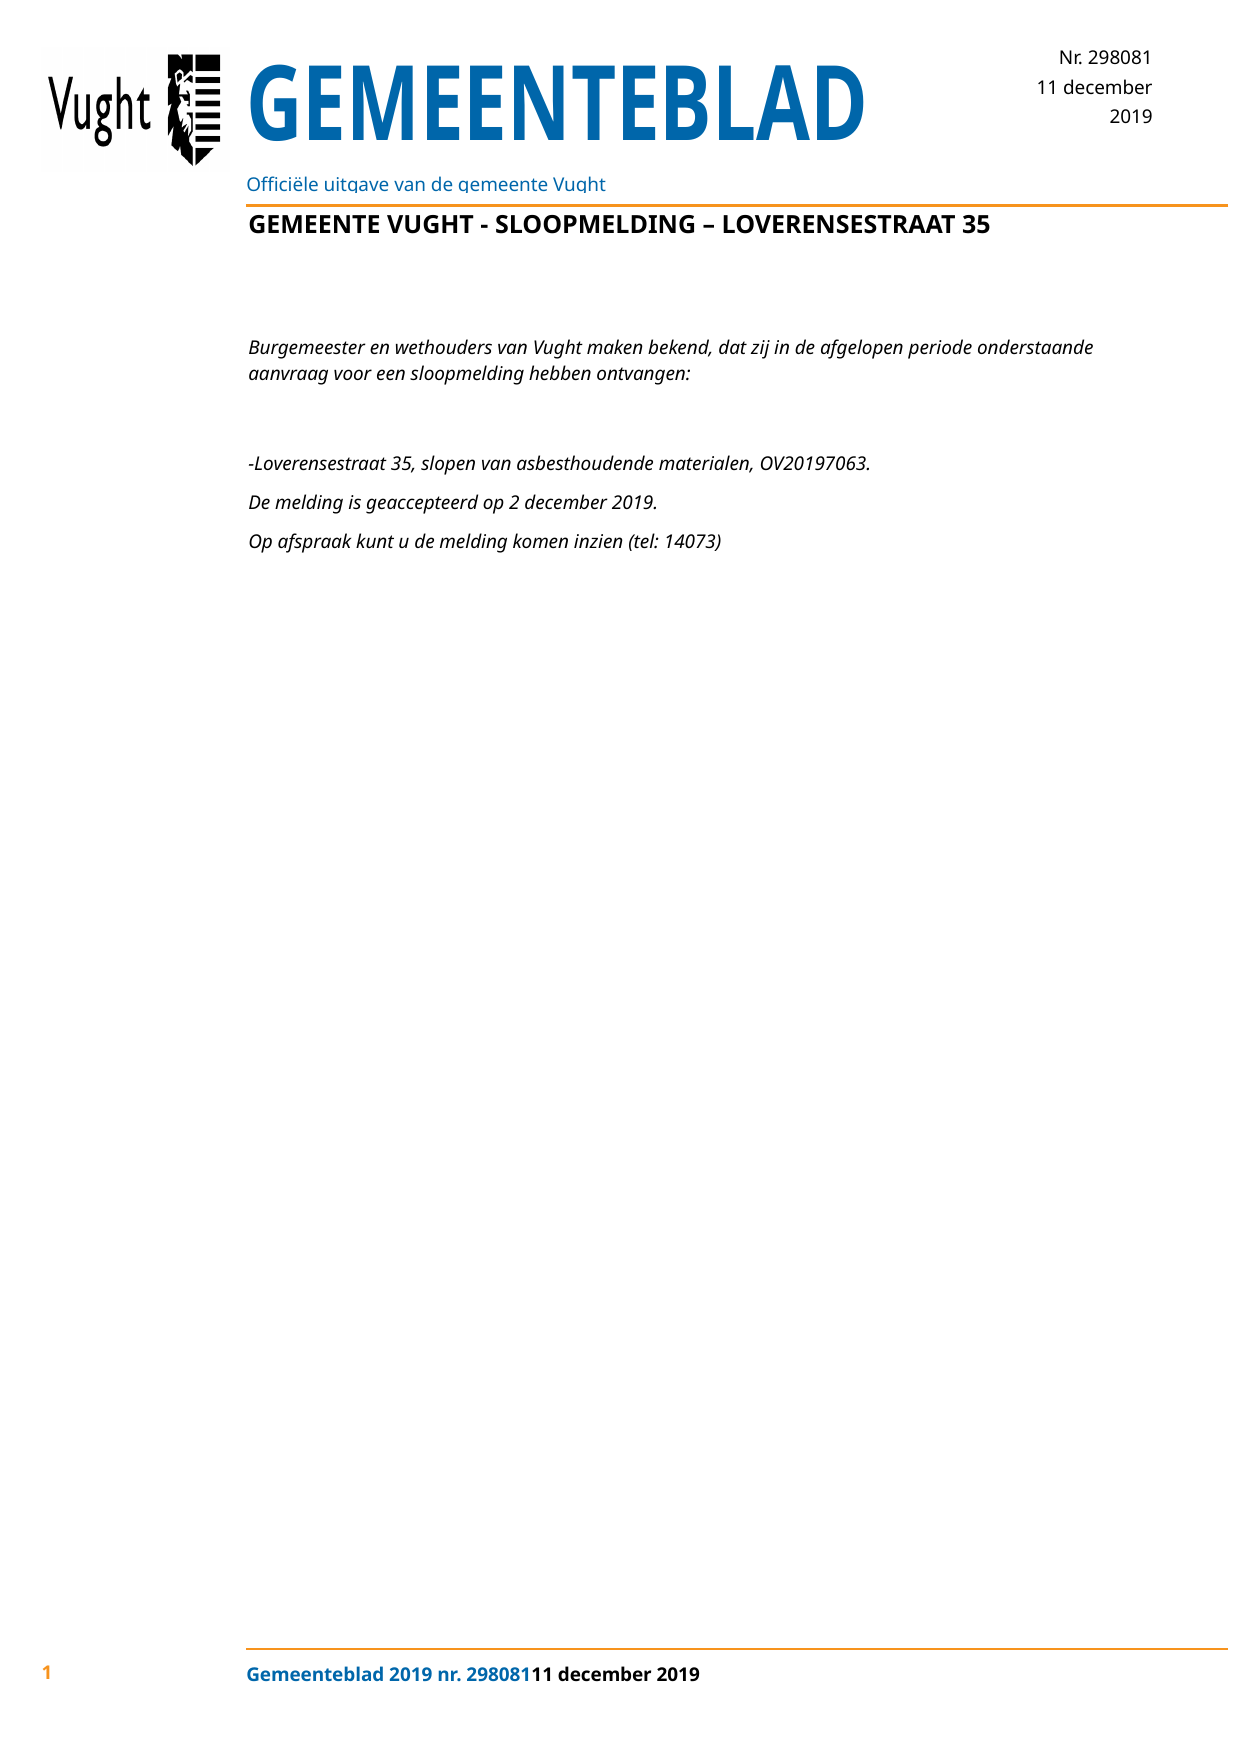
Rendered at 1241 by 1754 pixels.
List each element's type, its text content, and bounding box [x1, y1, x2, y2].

text GEMEENTE VUGHT - SLOOPMELDING – LOVERENSESTRAAT 35 [248, 207, 1152, 241]
text Burgemeester en wethouders van Vught maken bekend, dat zij in de afgelopen periode onderstaande aanvraag voor een sloopmelding hebben ontvangen: [248, 334, 1152, 386]
text -Loverensestraat 35, slopen van asbesthoudende materialen, OV20197063. [248, 450, 1152, 475]
text Op afspraak kunt u de melding komen inzien (tel: 14073) [248, 528, 1152, 554]
picture [41, 47, 231, 172]
text De melding is geaccepteerd op 2 december 2019. [248, 489, 1152, 515]
